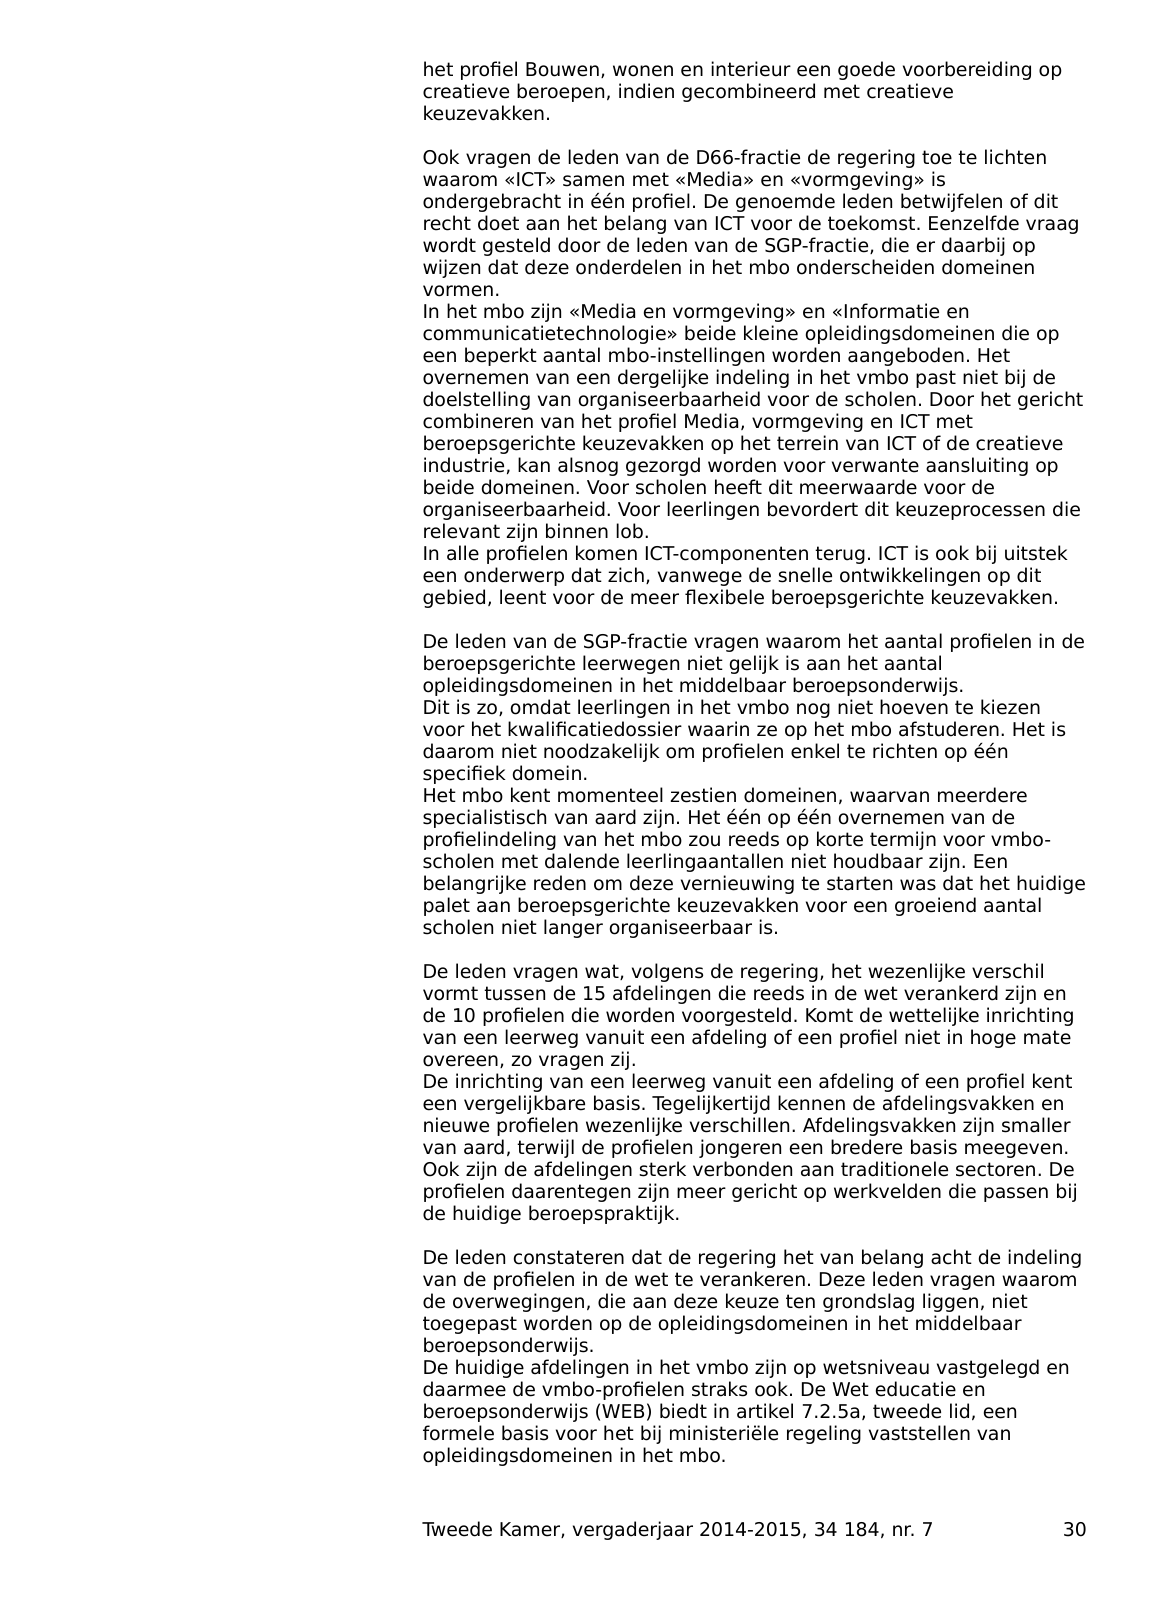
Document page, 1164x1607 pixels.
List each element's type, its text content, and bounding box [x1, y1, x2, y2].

text Ook vragen de leden van de D66-fractie de regering toe te lichten waarom «ICT» samen met «Media» en «vormgeving» is ondergebracht in één profiel. De genoemde leden betwijfelen of dit recht doet aan het belang van ICT voor de toekomst. Eenzelfde vraag wordt gesteld door de leden van de SGP-fractie, die er daarbij op wijzen dat deze onderdelen in het mbo onderscheiden domeinen vormen. [422, 147, 1087, 301]
text In alle profielen komen ICT-componenten terug. ICT is ook bij uitstek een onderwerp dat zich, vanwege de snelle ontwikkelingen op dit gebied, leent voor de meer flexibele beroepsgerichte keuzevakken. [422, 543, 1087, 609]
text Het mbo kent momenteel zestien domeinen, waarvan meerdere specialistisch van aard zijn. Het één op één overnemen van de profielindeling van het mbo zou reeds op korte termijn voor vmbo-scholen met dalende leerlingaantallen niet houdbaar zijn. Een belangrijke reden om deze vernieuwing te starten was dat het huidige palet aan beroepsgerichte keuzevakken voor een groeiend aantal scholen niet langer organiseerbaar is. [422, 785, 1087, 939]
text De leden constateren dat de regering het van belang acht de indeling van de profielen in de wet te verankeren. Deze leden vragen waarom de overwegingen, die aan deze keuze ten grondslag liggen, niet toegepast worden op de opleidingsdomeinen in het middelbaar beroepsonderwijs. [422, 1247, 1087, 1357]
text De leden van de SGP-fractie vragen waarom het aantal profielen in de beroepsgerichte leerwegen niet gelijk is aan het aantal opleidingsdomeinen in het middelbaar beroepsonderwijs. [422, 631, 1087, 697]
text het profiel Bouwen, wonen en interieur een goede voorbereiding op creatieve beroepen, indien gecombineerd met creatieve keuzevakken. [422, 59, 1087, 125]
text In het mbo zijn «Media en vormgeving» en «Informatie en communicatietechnologie» beide kleine opleidingsdomeinen die op een beperkt aantal mbo-instellingen worden aangeboden. Het overnemen van een dergelijke indeling in het vmbo past niet bij de doelstelling van organiseerbaarheid voor de scholen. Door het gericht combineren van het profiel Media, vormgeving en ICT met beroepsgerichte keuzevakken op het terrein van ICT of de creatieve industrie, kan alsnog gezorgd worden voor verwante aansluiting op beide domeinen. Voor scholen heeft dit meerwaarde voor de organiseerbaarheid. Voor leerlingen bevordert dit keuzeprocessen die relevant zijn binnen lob. [422, 301, 1087, 543]
text De inrichting van een leerweg vanuit een afdeling of een profiel kent een vergelijkbare basis. Tegelijkertijd kennen de afdelingsvakken en nieuwe profielen wezenlijke verschillen. Afdelingsvakken zijn smaller van aard, terwijl de profielen jongeren een bredere basis meegeven. Ook zijn de afdelingen sterk verbonden aan traditionele sectoren. De profielen daarentegen zijn meer gericht op werkvelden die passen bij de huidige beroepspraktijk. [422, 1071, 1087, 1224]
text Dit is zo, omdat leerlingen in het vmbo nog niet hoeven te kiezen voor het kwalificatiedossier waarin ze op het mbo afstuderen. Het is daarom niet noodzakelijk om profielen enkel te richten op één specifiek domein. [422, 697, 1087, 785]
text De leden vragen wat, volgens de regering, het wezenlijke verschil vormt tussen de 15 afdelingen die reeds in de wet verankerd zijn en de 10 profielen die worden voorgesteld. Komt de wettelijke inrichting van een leerweg vanuit een afdeling of een profiel niet in hoge mate overeen, zo vragen zij. [422, 961, 1087, 1071]
text De huidige afdelingen in het vmbo zijn op wetsniveau vastgelegd en daarmee de vmbo-profielen straks ook. De Wet educatie en beroepsonderwijs (WEB) biedt in artikel 7.2.5a, tweede lid, een formele basis voor het bij ministeriële regeling vaststellen van opleidingsdomeinen in het mbo. [422, 1357, 1087, 1467]
